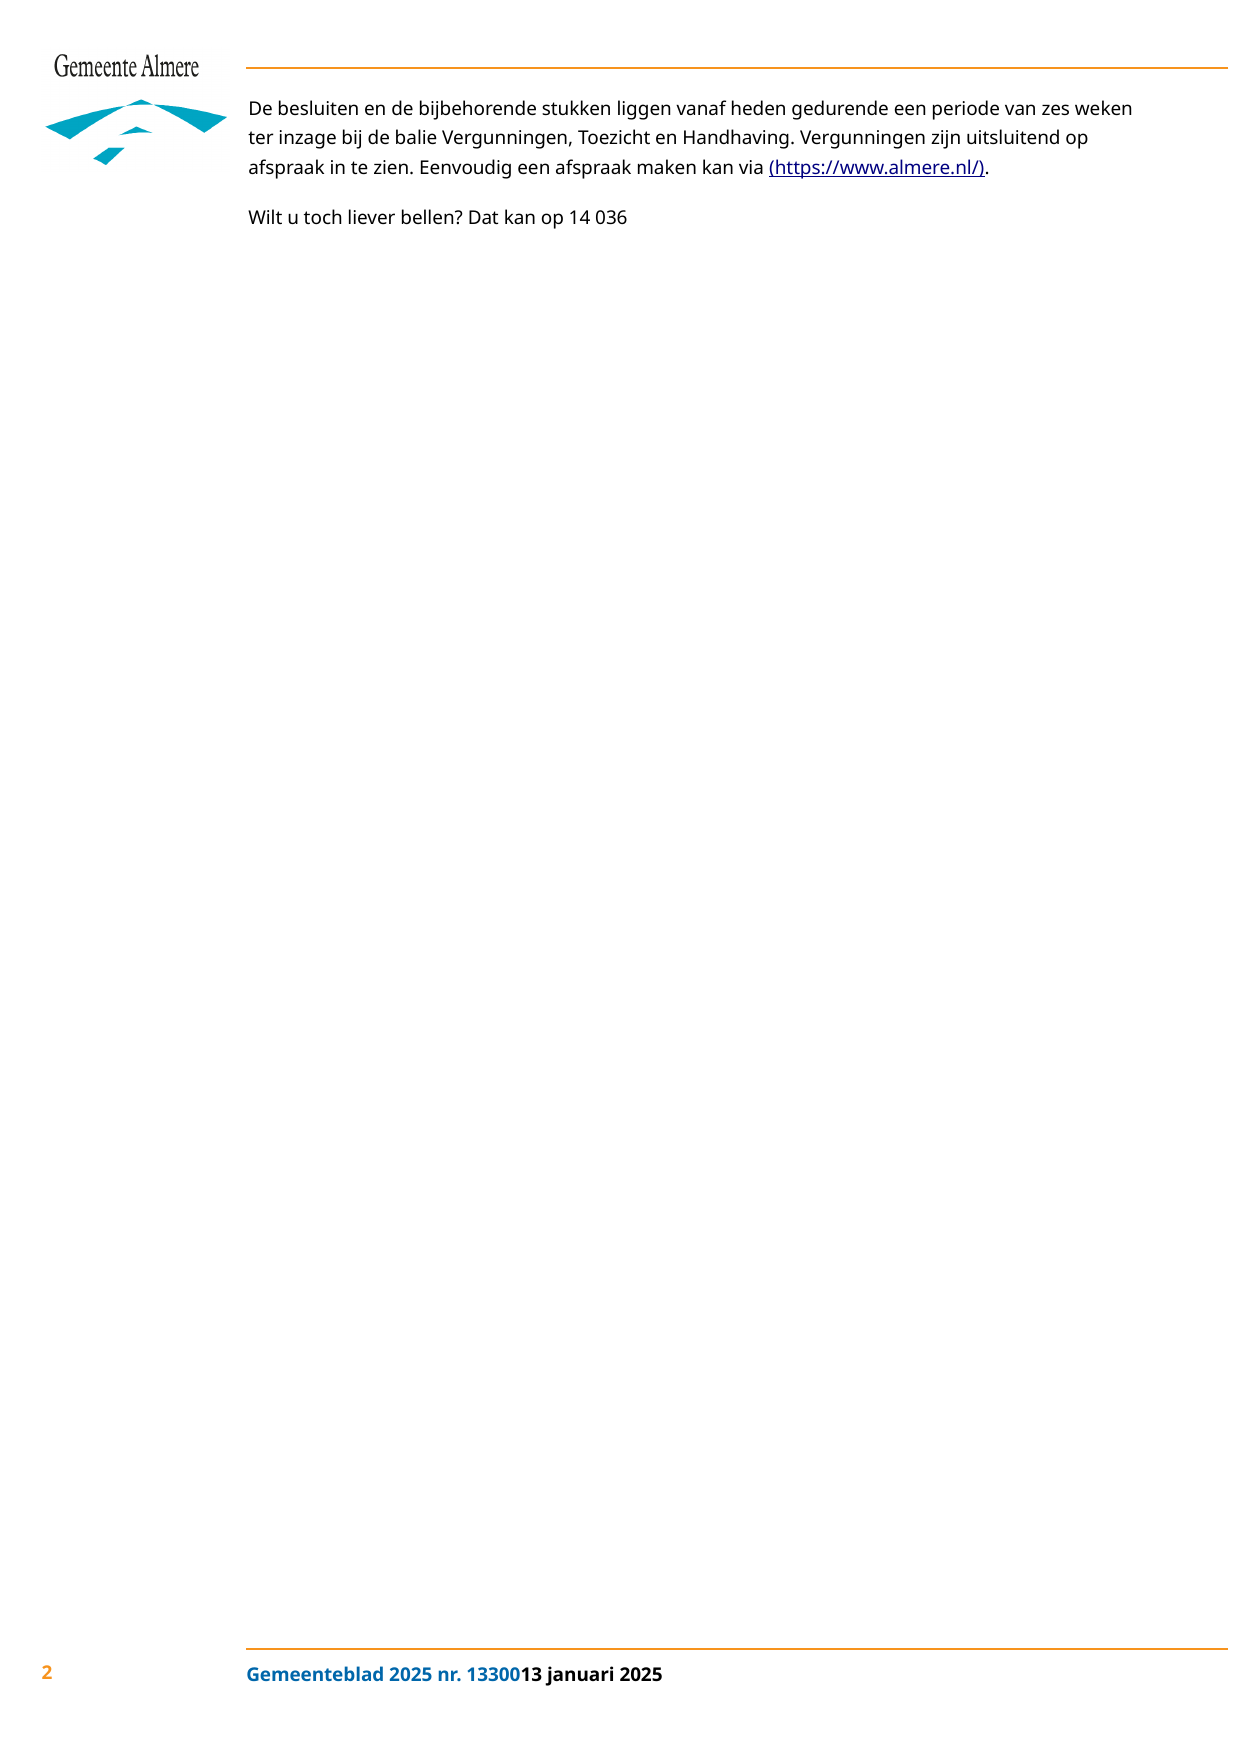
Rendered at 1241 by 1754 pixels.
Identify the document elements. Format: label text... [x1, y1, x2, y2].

text De besluiten en de bijbehorende stukken liggen vanaf heden gedurende een periode van zes weken ter inzage bij de balie Vergunningen, Toezicht en Handhaving. Vergunningen zijn uitsluitend op afspraak in te zien. Eenvoudig een afspraak maken kan via (https://www.almere.nl/). [248, 95, 1152, 180]
picture [41, 47, 231, 172]
text Wilt u toch liever bellen? Dat kan op 14 036 [248, 204, 1152, 230]
